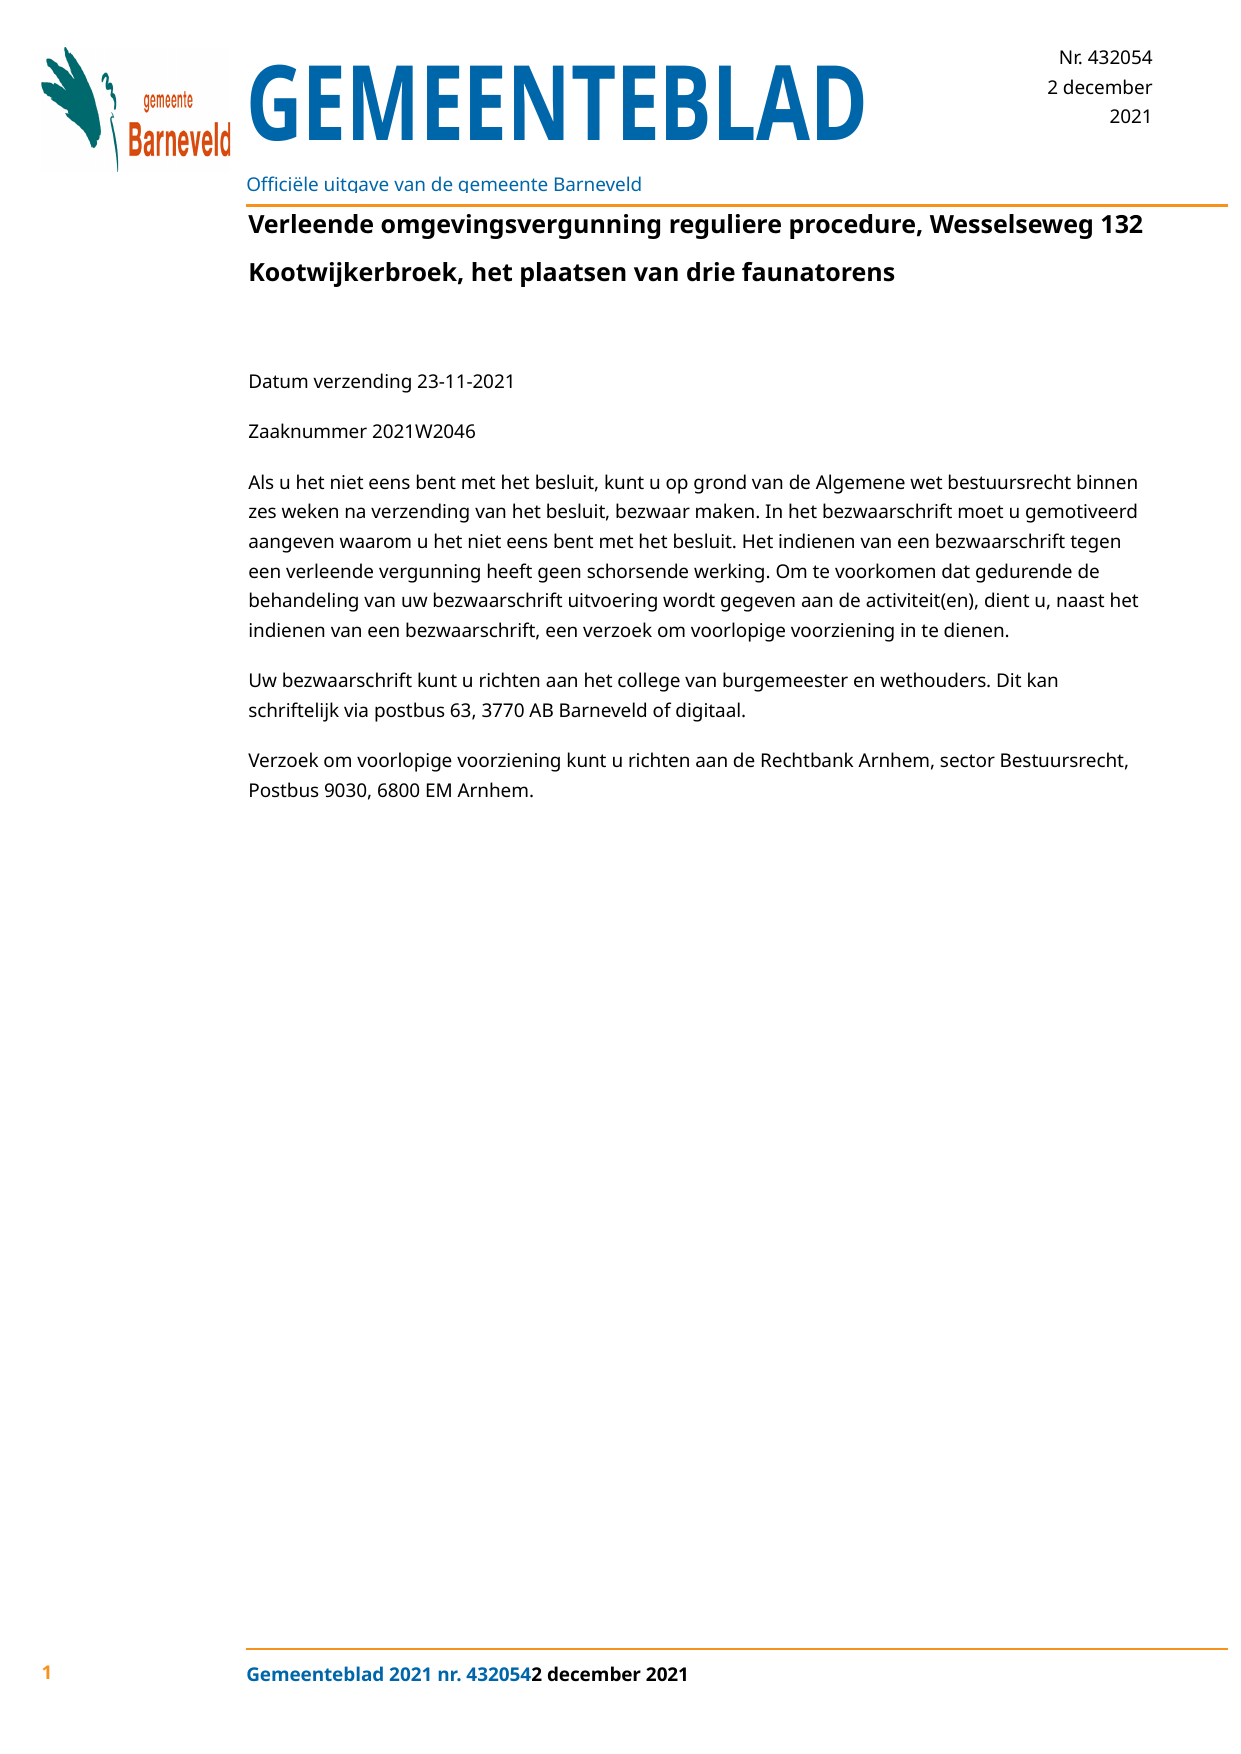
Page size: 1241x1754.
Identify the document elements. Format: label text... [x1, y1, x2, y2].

text Uw bezwaarschrift kunt u richten aan het college van burgemeester en wethouders. Dit kan schriftelijk via postbus 63, 3770 AB Barneveld of digitaal. [248, 667, 1152, 723]
picture [41, 47, 231, 172]
text Als u het niet eens bent met het besluit, kunt u op grond van de Algemene wet bestuursrecht binnen zes weken na verzending van het besluit, bezwaar maken. In het bezwaarschrift moet u gemotiveerd aangeven waarom u het niet eens bent met het besluit. Het indienen van een bezwaarschrift tegen een verleende vergunning heeft geen schorsende werking. Om te voorkomen dat gedurende de behandeling van uw bezwaarschrift uitvoering wordt gegeven aan de activiteit(en), dient u, naast het indienen van een bezwaarschrift, een verzoek om voorlopige voorziening in te dienen. [248, 469, 1152, 643]
text Verzoek om voorlopige voorziening kunt u richten aan de Rechtbank Arnhem, sector Bestuursrecht, Postbus 9030, 6800 EM Arnhem. [248, 747, 1152, 803]
text Verleende omgevingsvergunning reguliere procedure, Wesselseweg 132 Kootwijkerbroek, het plaatsen van drie faunatorens [248, 207, 1152, 288]
text Zaaknummer 2021W2046 [248, 419, 1152, 444]
text Datum verzending 23-11-2021 [248, 368, 1152, 394]
